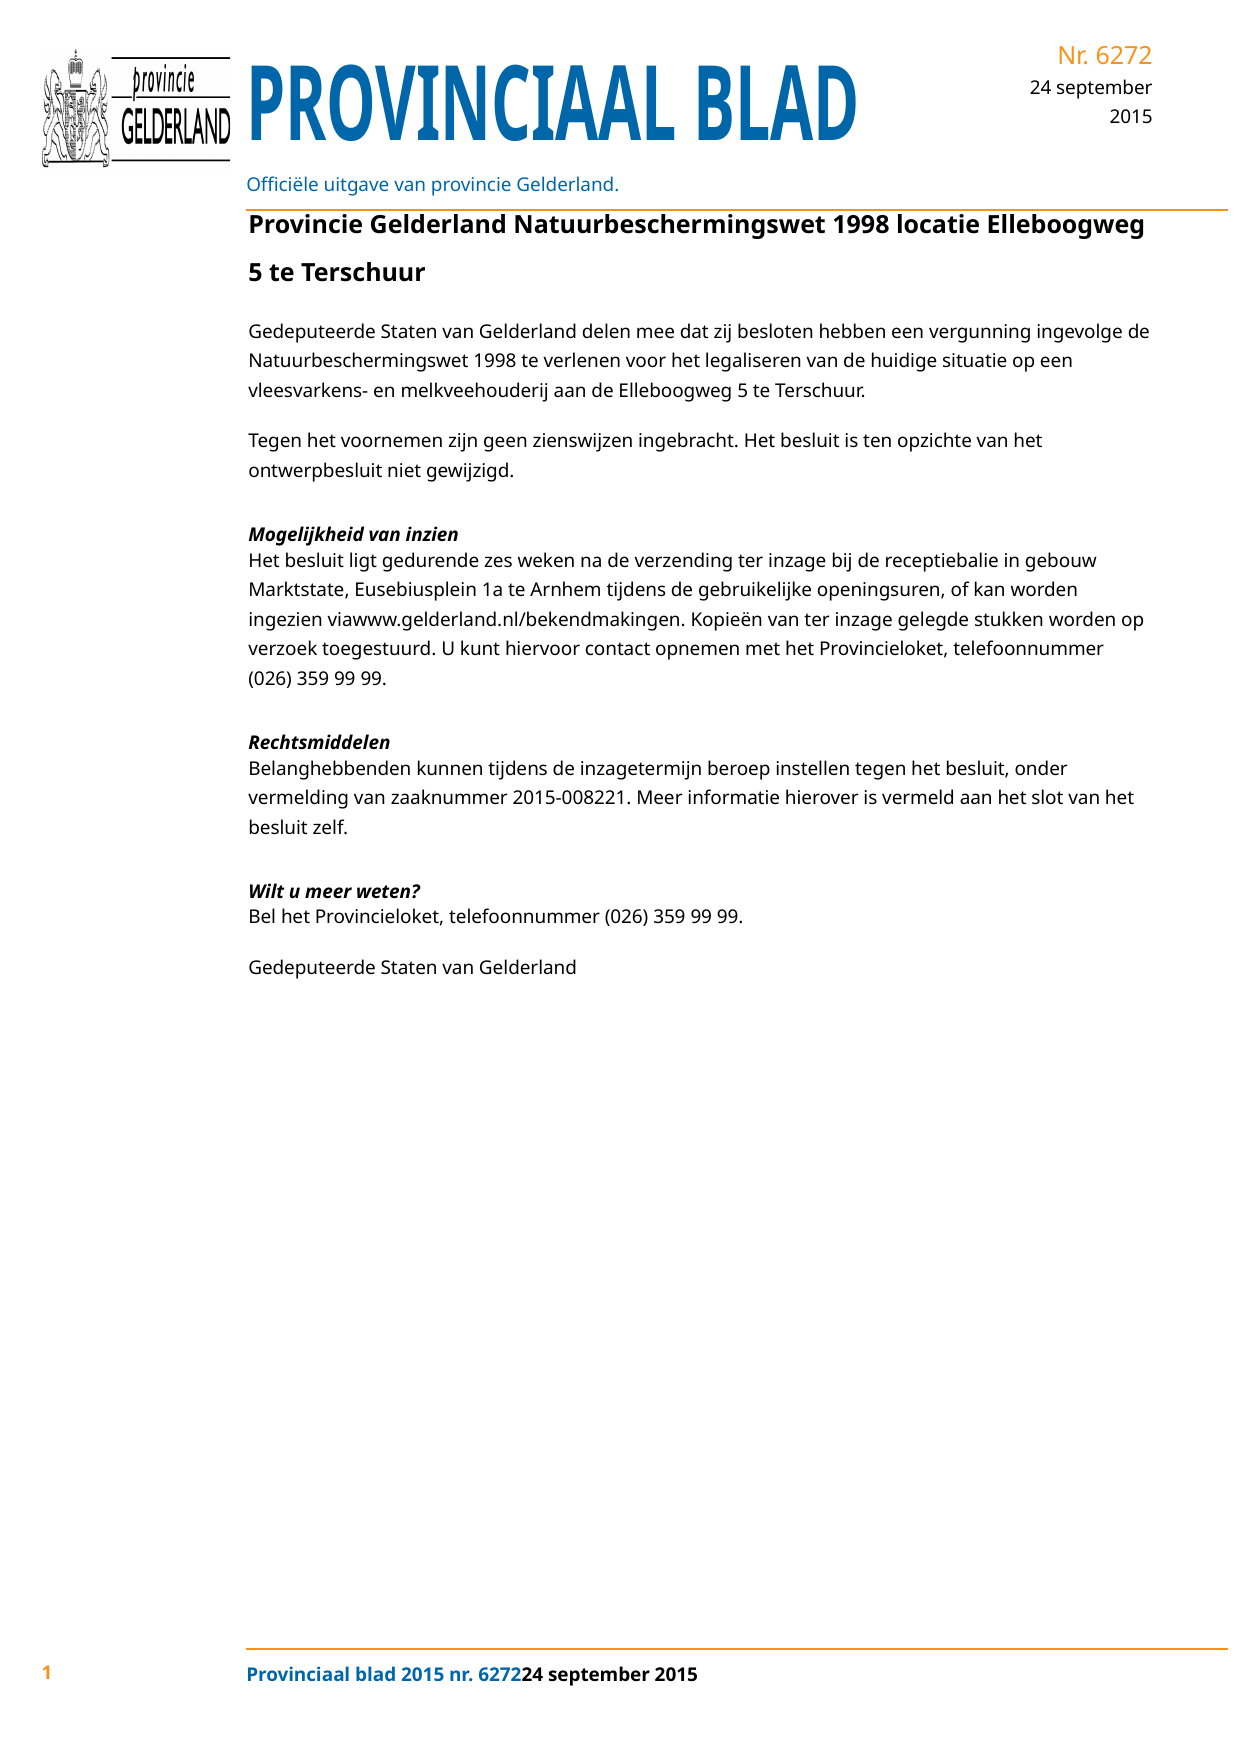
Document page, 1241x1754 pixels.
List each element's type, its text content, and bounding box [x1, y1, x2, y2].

text Belanghebbenden kunnen tijdens de inzagetermijn beroep instellen tegen het besluit, onder vermelding van zaaknummer 2015-008221. Meer informatie hierover is vermeld aan het slot van het besluit zelf. [248, 755, 1152, 840]
text Bel het Provincieloket, telefoonnummer (026) 359 99 99. [248, 904, 1152, 929]
text Provincie Gelderland Natuurbeschermingswet 1998 locatie Elleboogweg 5 te Terschuur [248, 211, 1152, 288]
text Mogelijkheid van inzien [248, 521, 1152, 547]
text Gedeputeerde Staten van Gelderland delen mee dat zij besloten hebben een vergunning ingevolge de Natuurbeschermingswet 1998 te verlenen voor het legaliseren van de huidige situatie op een vleesvarkens- en melkveehouderij aan de Elleboogweg 5 te Terschuur. [248, 318, 1152, 403]
text Tegen het voornemen zijn geen zienswijzen ingebracht. Het besluit is ten opzichte van het ontwerpbesluit niet gewijzigd. [248, 427, 1152, 483]
picture [41, 47, 231, 172]
text Wilt u meer weten? [248, 878, 1152, 904]
text Rechtsmiddelen [248, 729, 1152, 755]
text Het besluit ligt gedurende zes weken na de verzending ter inzage bij de receptiebalie in gebouw Marktstate, Eusebiusplein 1a te Arnhem tijdens de gebruikelijke openingsuren, of kan worden ingezien viawww.gelderland.nl/bekendmakingen. Kopieën van ter inzage gelegde stukken worden op verzoek toegestuurd. U kunt hiervoor contact opnemen met het Provincieloket, telefoonnummer (026) 359 99 99. [248, 547, 1152, 691]
text Gedeputeerde Staten van Gelderland [248, 954, 1152, 980]
